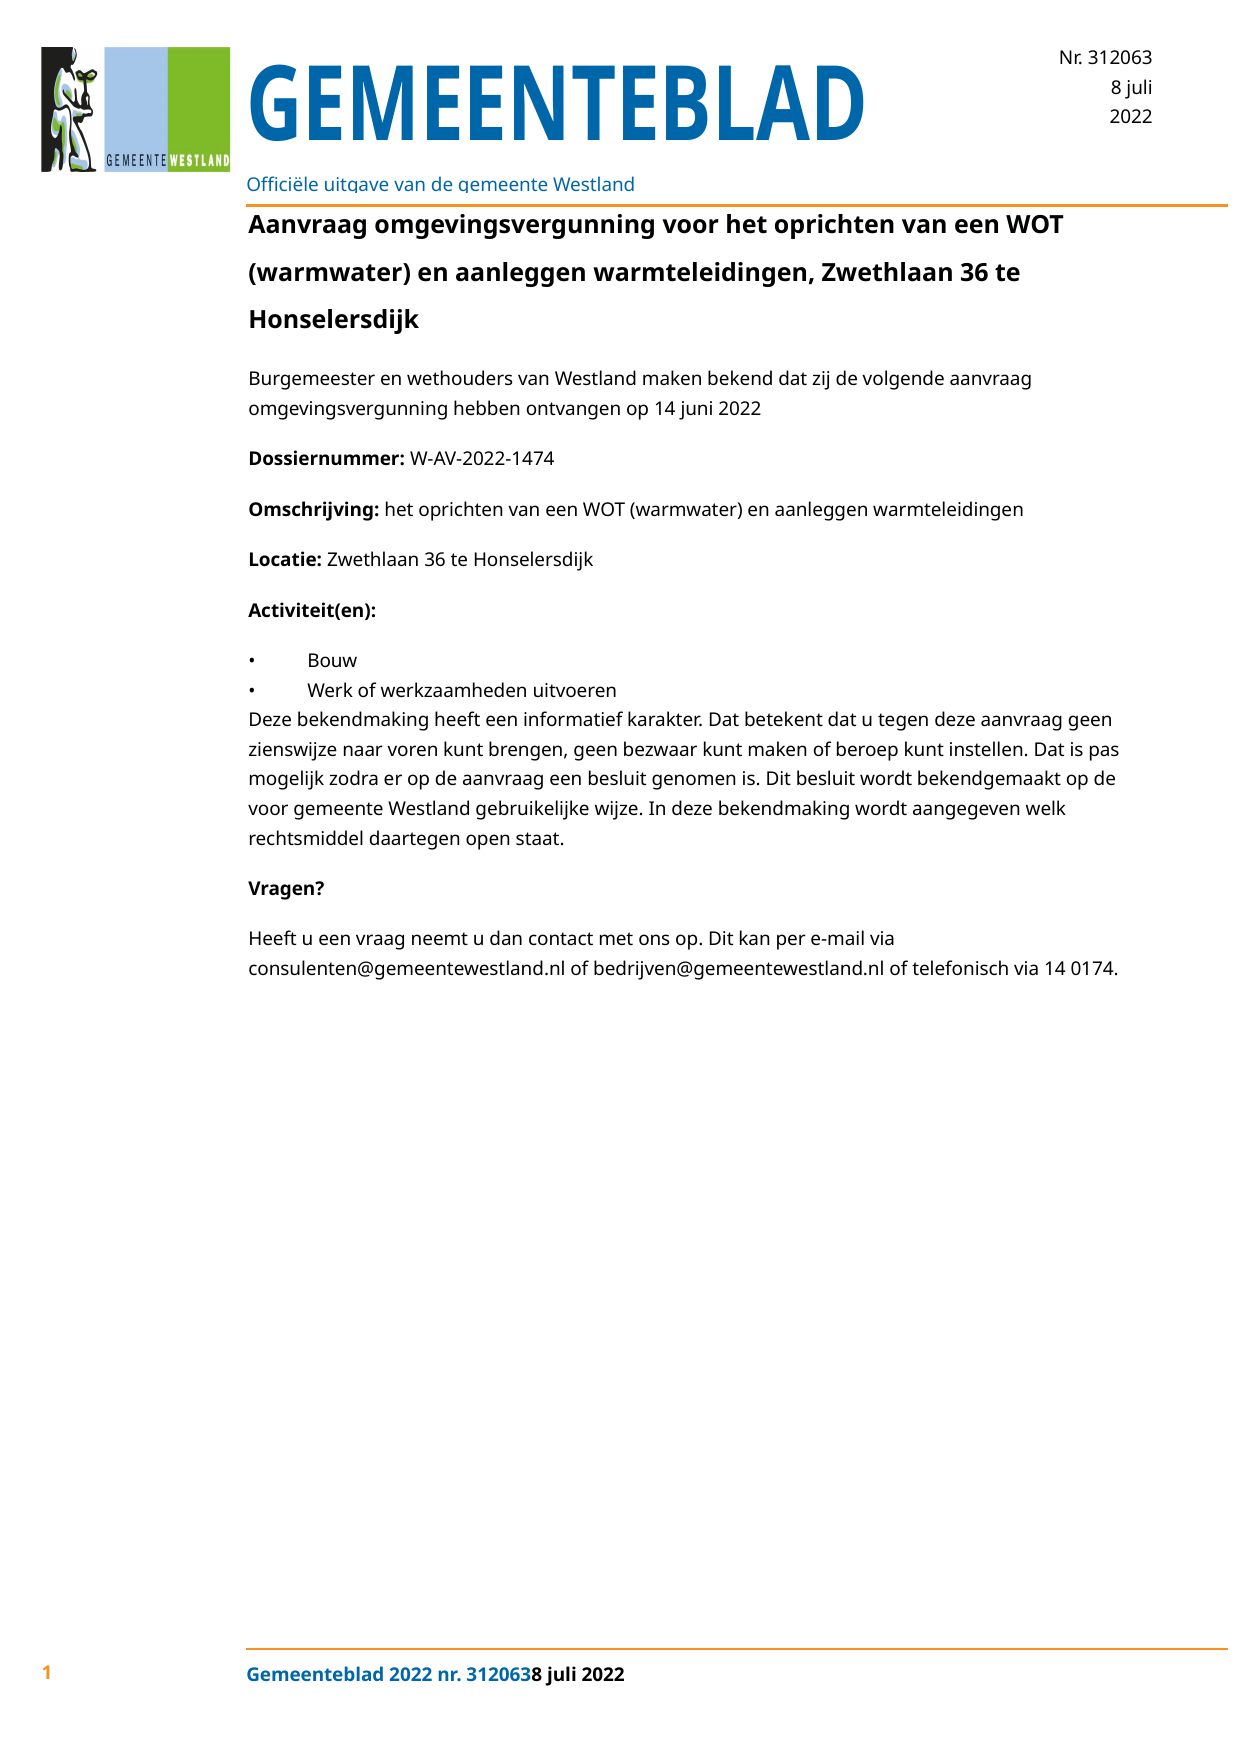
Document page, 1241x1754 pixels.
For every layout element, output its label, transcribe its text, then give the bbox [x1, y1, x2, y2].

text Omschrijving: het oprichten van een WOT (warmwater) en aanleggen warmteleidingen [248, 496, 1152, 522]
text Locatie: Zwethlaan 36 te Honselersdijk [248, 546, 1152, 572]
text Burgemeester en wethouders van Westland maken bekend dat zij de volgende aanvraag omgevingsvergunning hebben ontvangen op 14 juni 2022 [248, 366, 1152, 421]
text Vragen? [248, 875, 1152, 901]
text Activiteit(en): [248, 597, 1152, 622]
text Deze bekendmaking heeft een informatief karakter. Dat betekent dat u tegen deze aanvraag geen zienswijze naar voren kunt brengen, geen bezwaar kunt maken of beroep kunt instellen. Dat is pas mogelijk zodra er op de aanvraag een besluit genomen is. Dit besluit wordt bekendgemaakt op de voor gemeente Westland gebruikelijke wijze. In deze bekendmaking wordt aangegeven welk rechtsmiddel daartegen open staat. [248, 706, 1152, 850]
list Bouw [248, 647, 1152, 673]
text Heeft u een vraag neemt u dan contact met ons op. Dit kan per e-mail via consulenten@gemeentewestland.nl of bedrijven@gemeentewestland.nl of telefonisch via 14 0174. [248, 926, 1152, 981]
text Aanvraag omgevingsvergunning voor het oprichten van een WOT (warmwater) en aanleggen warmteleidingen, Zwethlaan 36 te Honselersdijk [248, 207, 1152, 336]
list Werk of werkzaamheden uitvoeren [248, 677, 1152, 702]
text Dossiernummer: W-AV-2022-1474 [248, 446, 1152, 471]
picture [41, 47, 231, 172]
